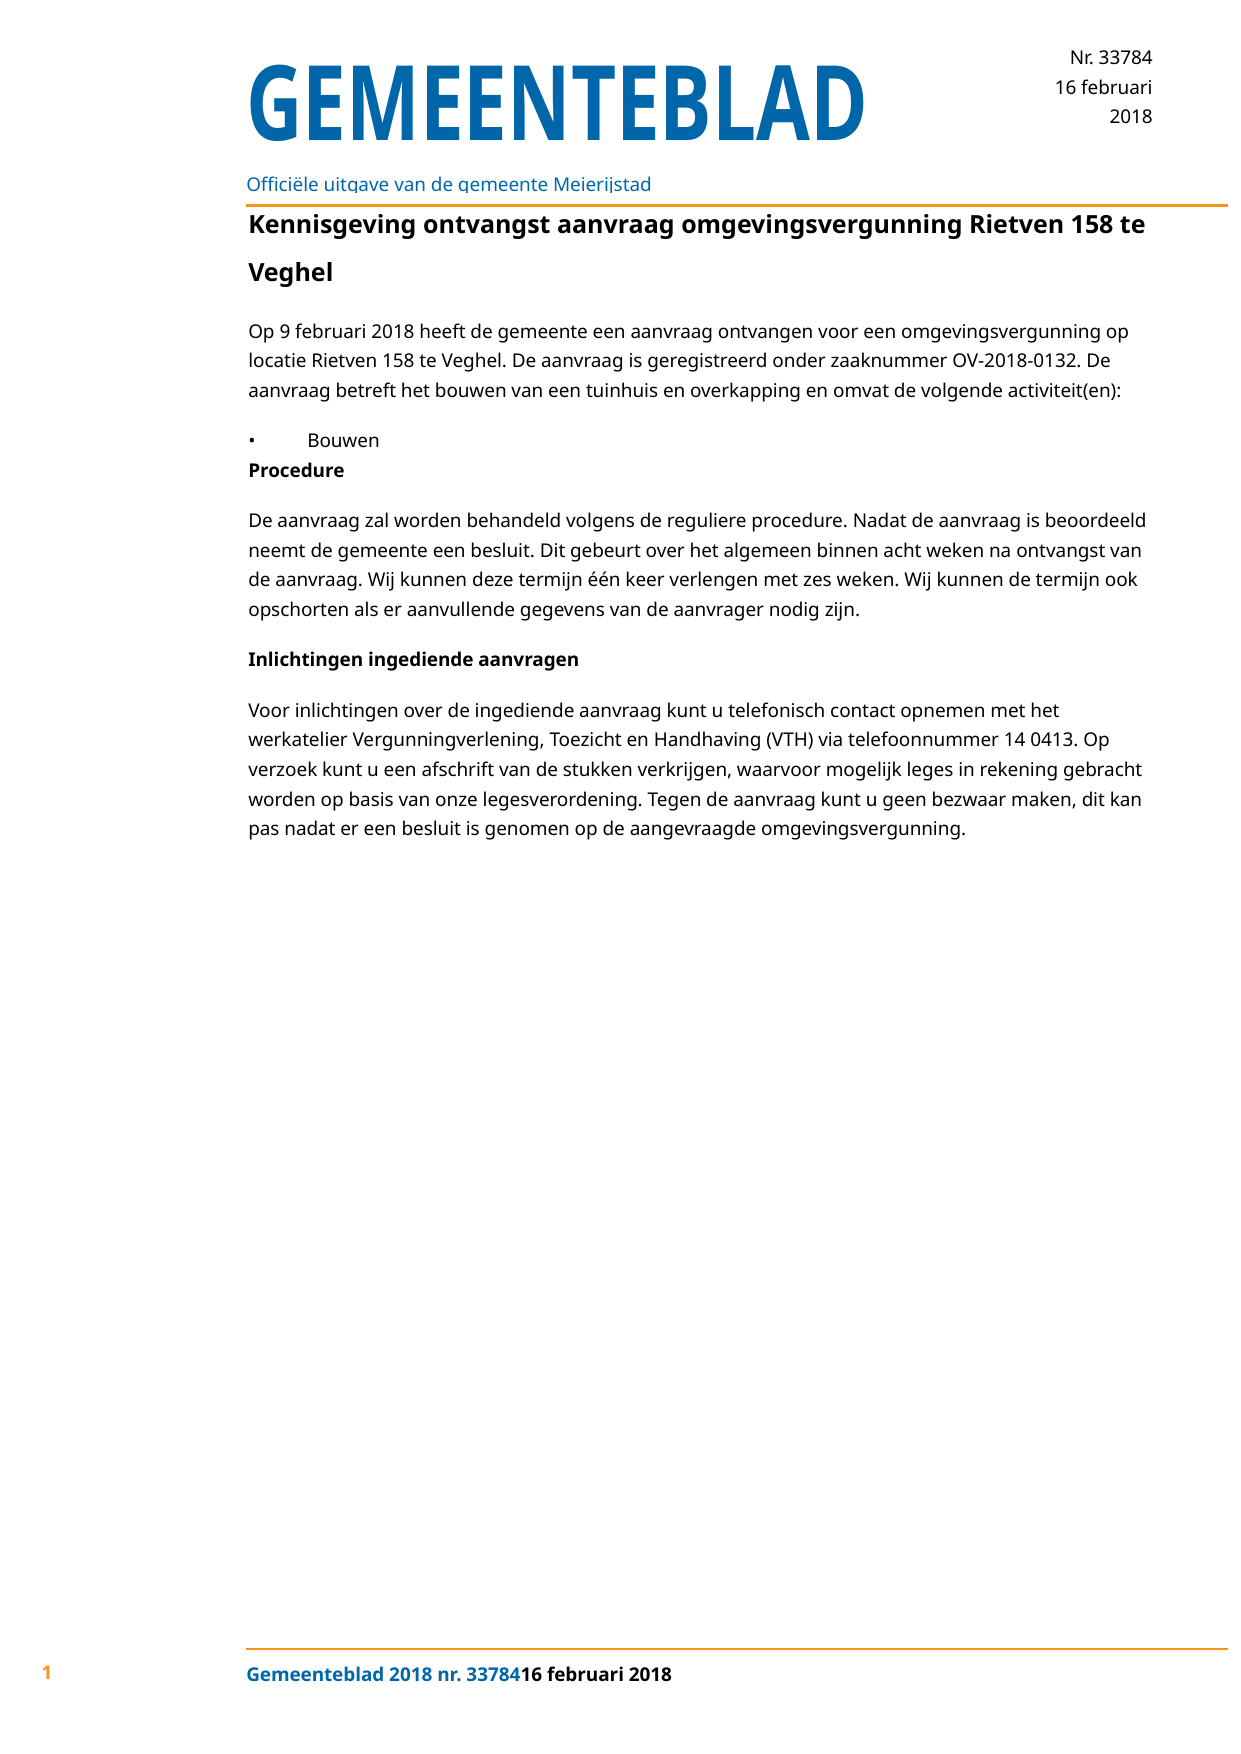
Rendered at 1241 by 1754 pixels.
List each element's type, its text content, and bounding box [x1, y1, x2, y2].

text Op 9 februari 2018 heeft de gemeente een aanvraag ontvangen voor een omgevingsvergunning op locatie Rietven 158 te Veghel. De aanvraag is geregistreerd onder zaaknummer OV-2018-0132. De aanvraag betreft het bouwen van een tuinhuis en overkapping en omvat de volgende activiteit(en): [248, 318, 1152, 403]
list Bouwen [248, 427, 1152, 453]
text Inlichtingen ingediende aanvragen [248, 647, 1152, 672]
text De aanvraag zal worden behandeld volgens de reguliere procedure. Nadat de aanvraag is beoordeeld neemt de gemeente een besluit. Dit gebeurt over het algemeen binnen acht weken na ontvangst van de aanvraag. Wij kunnen deze termijn één keer verlengen met zes weken. Wij kunnen de termijn ook opschorten als er aanvullende gegevens van de aanvrager nodig zijn. [248, 507, 1152, 622]
text Procedure [248, 457, 1152, 483]
picture [41, 47, 231, 172]
text Kennisgeving ontvangst aanvraag omgevingsvergunning Rietven 158 te Veghel [248, 207, 1152, 288]
text Voor inlichtingen over de ingediende aanvraag kunt u telefonisch contact opnemen met het werkatelier Vergunningverlening, Toezicht en Handhaving (VTH) via telefoonnummer 14 0413. Op verzoek kunt u een afschrift van de stukken verkrijgen, waarvoor mogelijk leges in rekening gebracht worden op basis van onze legesverordening. Tegen de aanvraag kunt u geen bezwaar maken, dit kan pas nadat er een besluit is genomen op de aangevraagde omgevingsvergunning. [248, 697, 1152, 841]
